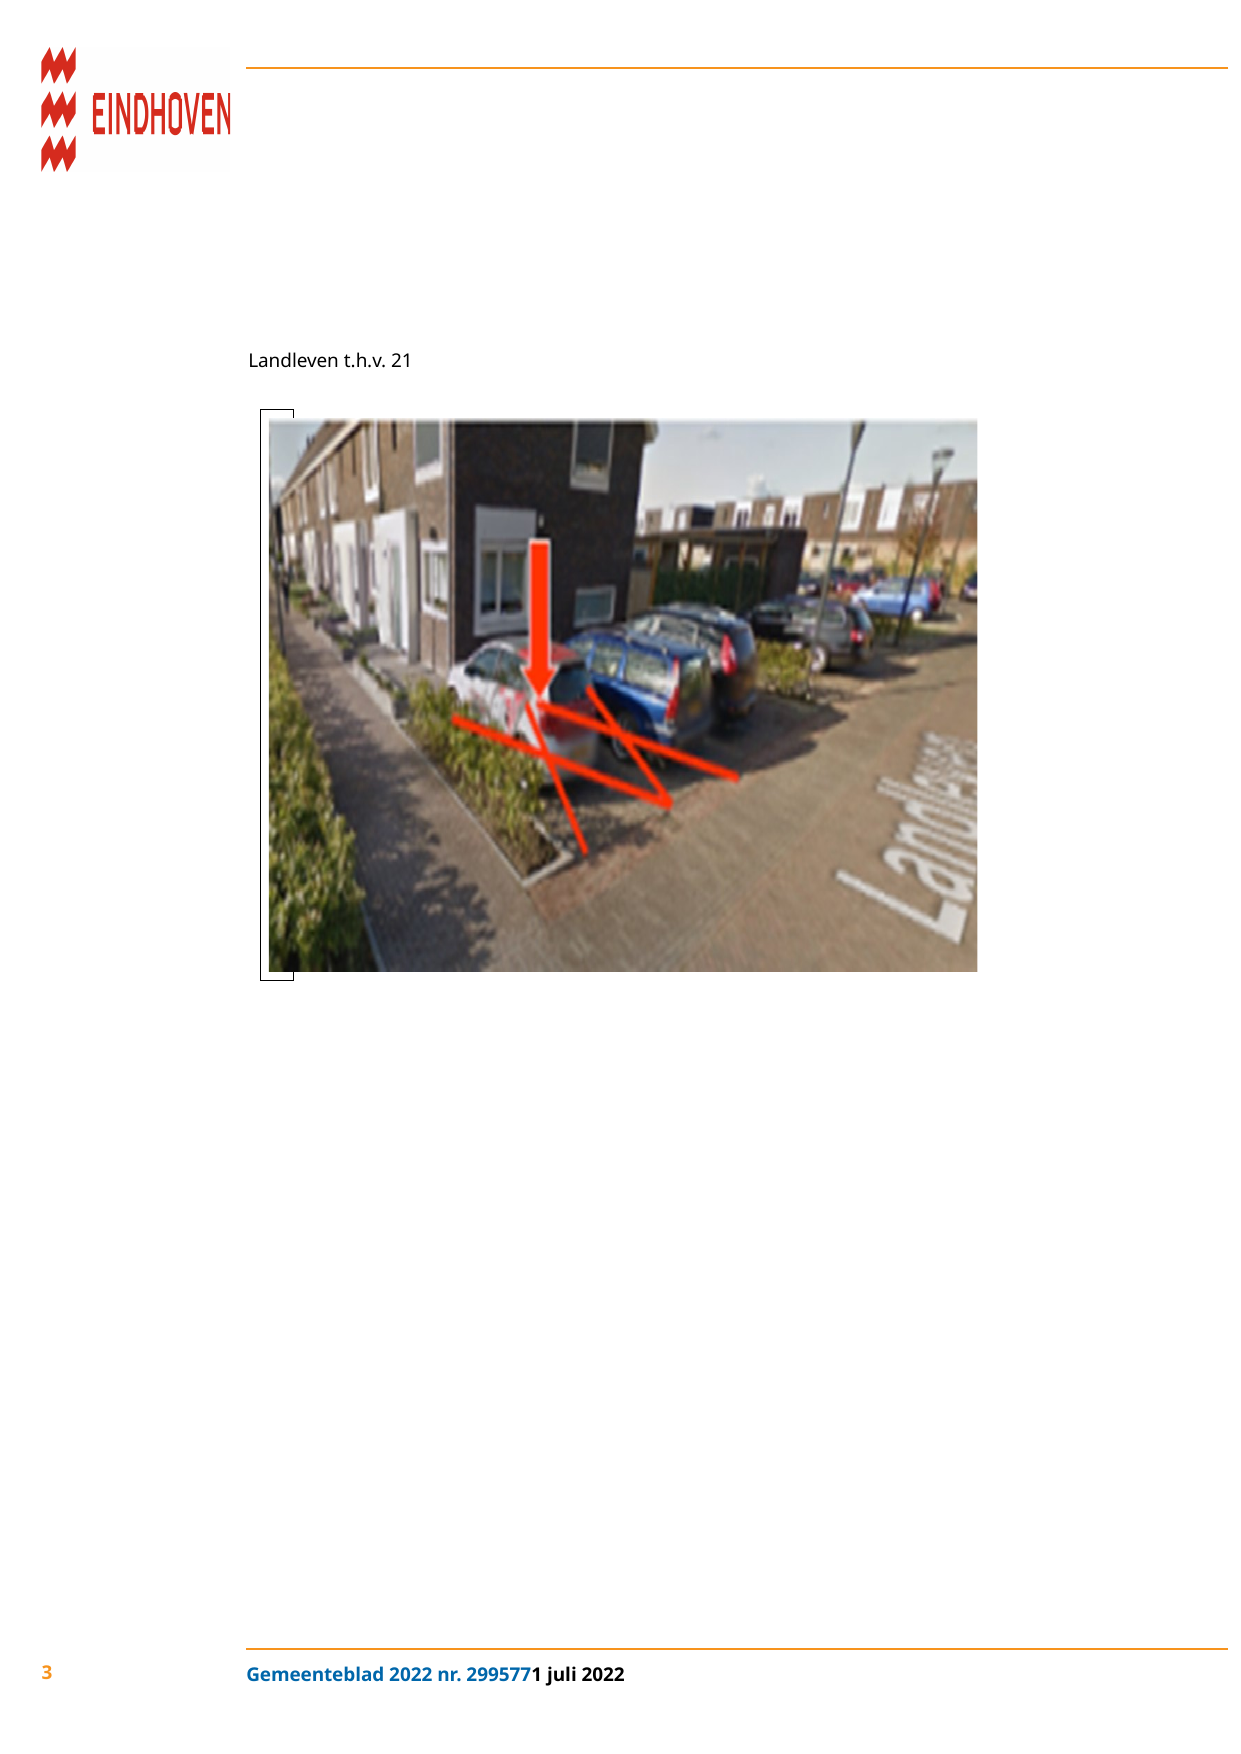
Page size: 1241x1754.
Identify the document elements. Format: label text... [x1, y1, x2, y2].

picture [268, 418, 978, 972]
picture [41, 47, 231, 172]
text Landleven t.h.v. 21 [248, 347, 1152, 373]
